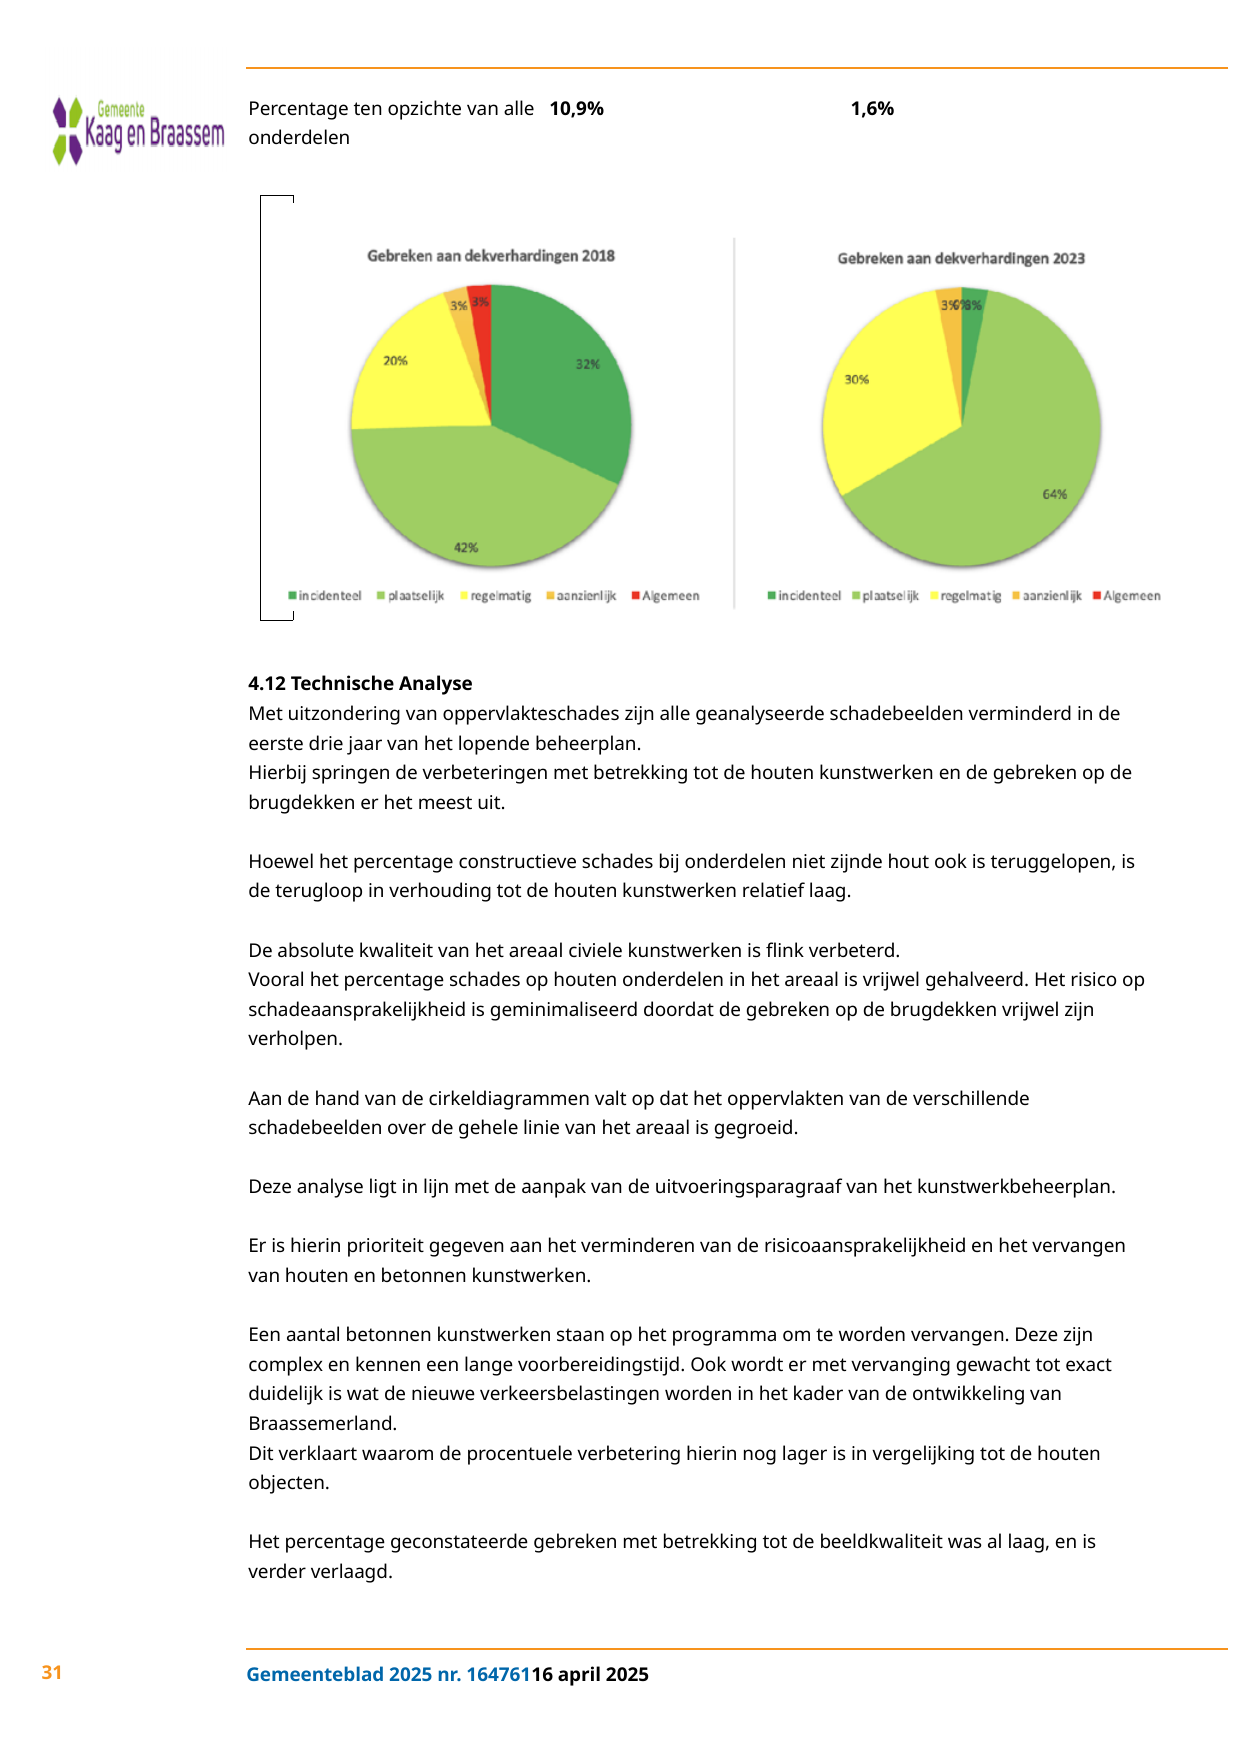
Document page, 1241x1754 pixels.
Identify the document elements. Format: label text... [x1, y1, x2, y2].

text Het percentage geconstateerde gebreken met betrekking tot de beeldkwaliteit was al laag, en is verder verlaagd. [248, 1528, 1152, 1584]
text De absolute kwaliteit van het areaal civiele kunstwerken is flink verbeterd. [248, 937, 1152, 962]
text Dit verklaart waarom de procentuele verbetering hierin nog lager is in vergelijking tot de houten objecten. [248, 1440, 1152, 1495]
text Hoewel het percentage constructieve schades bij onderdelen niet zijnde hout ook is teruggelopen, is de terugloop in verhouding tot de houten kunstwerken relatief laag. [248, 848, 1152, 903]
picture [41, 47, 231, 172]
table_cell Percentage ten opzichte van alle onderdelen [248, 95, 549, 150]
text Er is hierin prioriteit gegeven aan het verminderen van de risicoaansprakelijkheid en het vervangen van houten en betonnen kunstwerken. [248, 1233, 1152, 1288]
text 4.12 Technische Analyse [248, 671, 1152, 696]
text Aan de hand van de cirkeldiagrammen valt op dat het oppervlakten van de verschillende schadebeelden over de gehele linie van het areaal is gegroeid. [248, 1085, 1152, 1140]
text Vooral het percentage schades op houten onderdelen in het areaal is vrijwel gehalveerd. Het risico op schadeaansprakelijkheid is geminimaliseerd doordat de gebreken op de brugdekken vrijwel zijn verholpen. [248, 966, 1152, 1051]
text Met uitzondering van oppervlakteschades zijn alle geanalyseerde schadebeelden verminderd in de eerste drie jaar van het lopende beheerplan. [248, 700, 1152, 755]
text Deze analyse ligt in lijn met de aanpak van de uitvoeringsparagraaf van het kunstwerkbeheerplan. [248, 1173, 1152, 1199]
text Een aantal betonnen kunstwerken staan op het programma om te worden vervangen. Deze zijn complex en kennen een lange voorbereidingstijd. Ook wordt er met vervanging gewacht tot exact duidelijk is wat de nieuwe verkeersbelastingen worden in het kader van de ontwikkeling van Braassemerland. [248, 1321, 1152, 1436]
text Hierbij springen de verbeteringen met betrekking tot de houten kunstwerken en de gebreken op de brugdekken er het meest uit. [248, 759, 1152, 814]
table_cell 1,6% [850, 95, 1152, 150]
picture [268, 203, 1173, 611]
table_cell 10,9% [549, 95, 850, 150]
